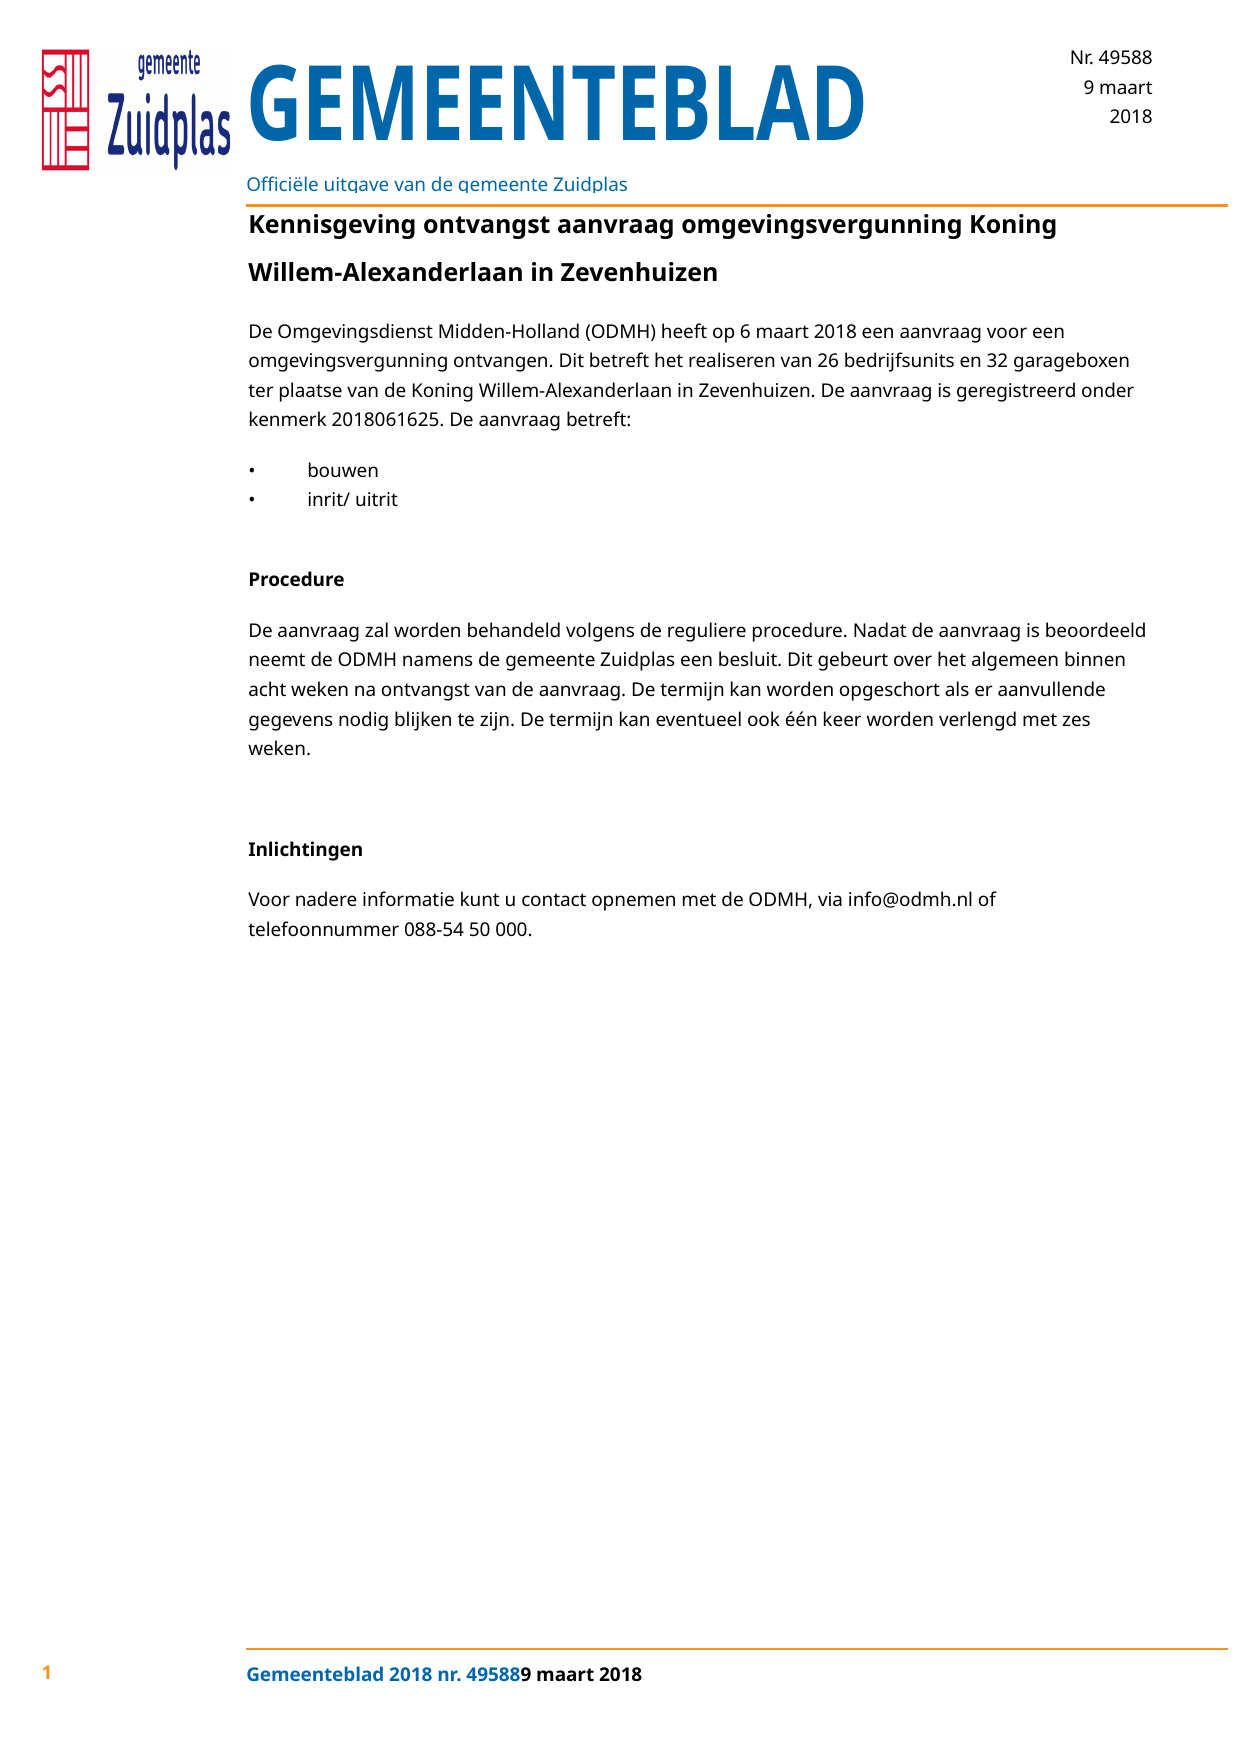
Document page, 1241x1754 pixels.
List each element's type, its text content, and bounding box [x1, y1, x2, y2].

text Procedure [248, 567, 1152, 592]
text Kennisgeving ontvangst aanvraag omgevingsvergunning Koning Willem-Alexanderlaan in Zevenhuizen [248, 207, 1152, 288]
text De Omgevingsdienst Midden-Holland (ODMH) heeft op 6 maart 2018 een aanvraag voor een omgevingsvergunning ontvangen. Dit betreft het realiseren van 26 bedrijfsunits en 32 garageboxen ter plaatse van de Koning Willem-Alexanderlaan in Zevenhuizen. De aanvraag is geregistreerd onder kenmerk 2018061625. De aanvraag betreft: [248, 318, 1152, 432]
list inrit/ uitrit [248, 487, 1152, 512]
text De aanvraag zal worden behandeld volgens de reguliere procedure. Nadat de aanvraag is beoordeeld neemt de ODMH namens de gemeente Zuidplas een besluit. Dit gebeurt over het algemeen binnen acht weken na ontvangst van de aanvraag. De termijn kan worden opgeschort als er aanvullende gegevens nodig blijken te zijn. De termijn kan eventueel ook één keer worden verlengd met zes weken. [248, 617, 1152, 761]
picture [41, 47, 231, 172]
list bouwen [248, 457, 1152, 483]
text Inlichtingen [248, 836, 1152, 862]
text Voor nadere informatie kunt u contact opnemen met de ODMH, via info@odmh.nl of telefoonnummer 088-54 50 000. [248, 887, 1152, 942]
